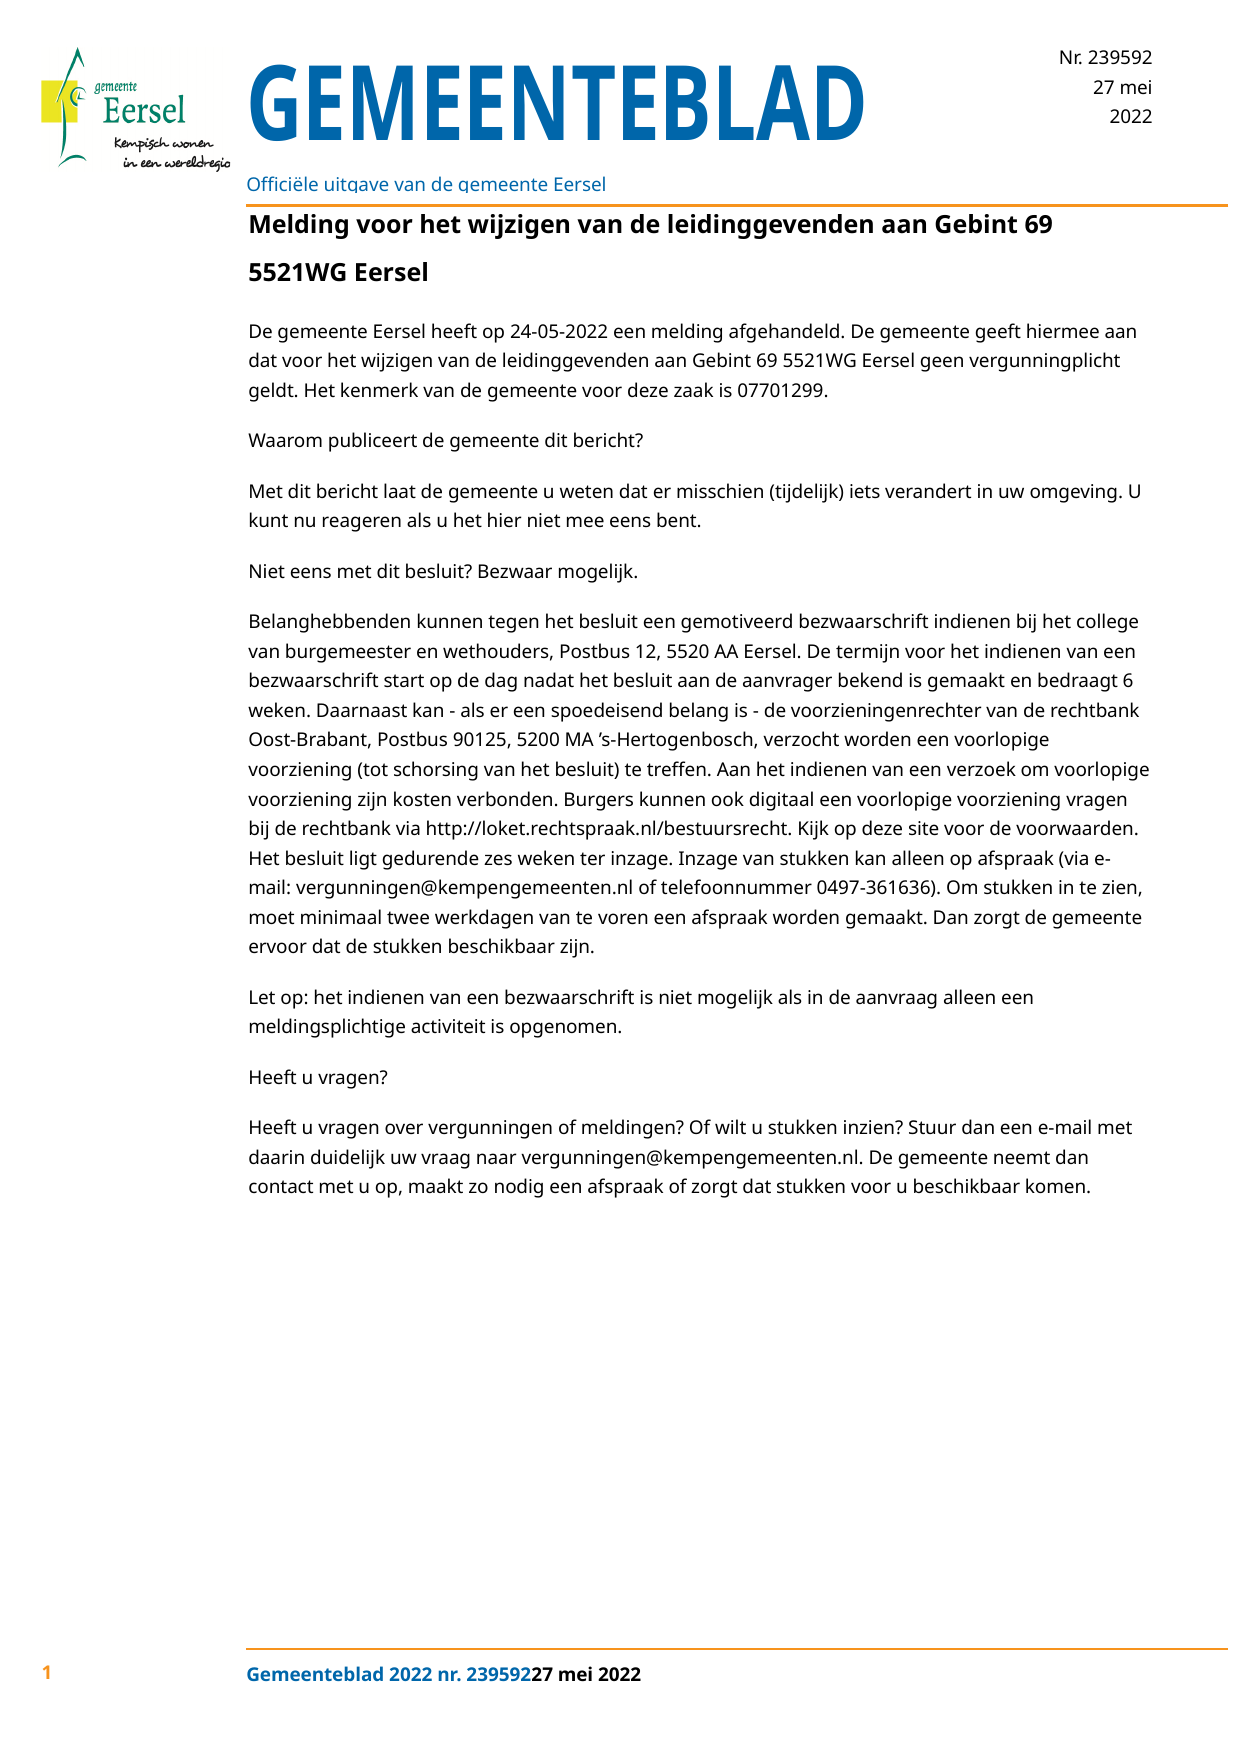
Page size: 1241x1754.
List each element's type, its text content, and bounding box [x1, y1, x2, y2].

text De gemeente Eersel heeft op 24-05-2022 een melding afgehandeld. De gemeente geeft hiermee aan dat voor het wijzigen van de leidinggevenden aan Gebint 69 5521WG Eersel geen vergunningplicht geldt. Het kenmerk van de gemeente voor deze zaak is 07701299. [248, 318, 1152, 403]
text Met dit bericht laat de gemeente u weten dat er misschien (tijdelijk) iets verandert in uw omgeving. U kunt nu reageren als u het hier niet mee eens bent. [248, 478, 1152, 533]
text Waarom publiceert de gemeente dit bericht? [248, 427, 1152, 453]
picture [41, 47, 231, 172]
text Niet eens met dit besluit? Bezwaar mogelijk. [248, 558, 1152, 584]
text Heeft u vragen over vergunningen of meldingen? Of wilt u stukken inzien? Stuur dan een e-mail met daarin duidelijk uw vraag naar vergunningen@kempengemeenten.nl. De gemeente neemt dan contact met u op, maakt zo nodig een afspraak of zorgt dat stukken voor u beschikbaar komen. [248, 1114, 1152, 1199]
text Melding voor het wijzigen van de leidinggevenden aan Gebint 69 5521WG Eersel [248, 207, 1152, 288]
text Heeft u vragen? [248, 1064, 1152, 1090]
text Let op: het indienen van een bezwaarschrift is niet mogelijk als in de aanvraag alleen een meldingsplichtige activiteit is opgenomen. [248, 984, 1152, 1039]
text Belanghebbenden kunnen tegen het besluit een gemotiveerd bezwaarschrift indienen bij het college van burgemeester en wethouders, Postbus 12, 5520 AA Eersel. De termijn voor het indienen van een bezwaarschrift start op de dag nadat het besluit aan de aanvrager bekend is gemaakt en bedraagt 6 weken. Daarnaast kan - als er een spoedeisend belang is - de voorzieningenrechter van de rechtbank Oost-Brabant, Postbus 90125, 5200 MA ’s-Hertogenbosch, verzocht worden een voorlopige voorziening (tot schorsing van het besluit) te treffen. Aan het indienen van een verzoek om voorlopige voorziening zijn kosten verbonden. Burgers kunnen ook digitaal een voorlopige voorziening vragen bij de rechtbank via http://loket.rechtspraak.nl/bestuursrecht. Kijk op deze site voor de voorwaarden. Het besluit ligt gedurende zes weken ter inzage. Inzage van stukken kan alleen op afspraak (via e-mail: vergunningen@kempengemeenten.nl of telefoonnummer 0497-361636). Om stukken in te zien, moet minimaal twee werkdagen van te voren een afspraak worden gemaakt. Dan zorgt de gemeente ervoor dat de stukken beschikbaar zijn. [248, 608, 1152, 959]
